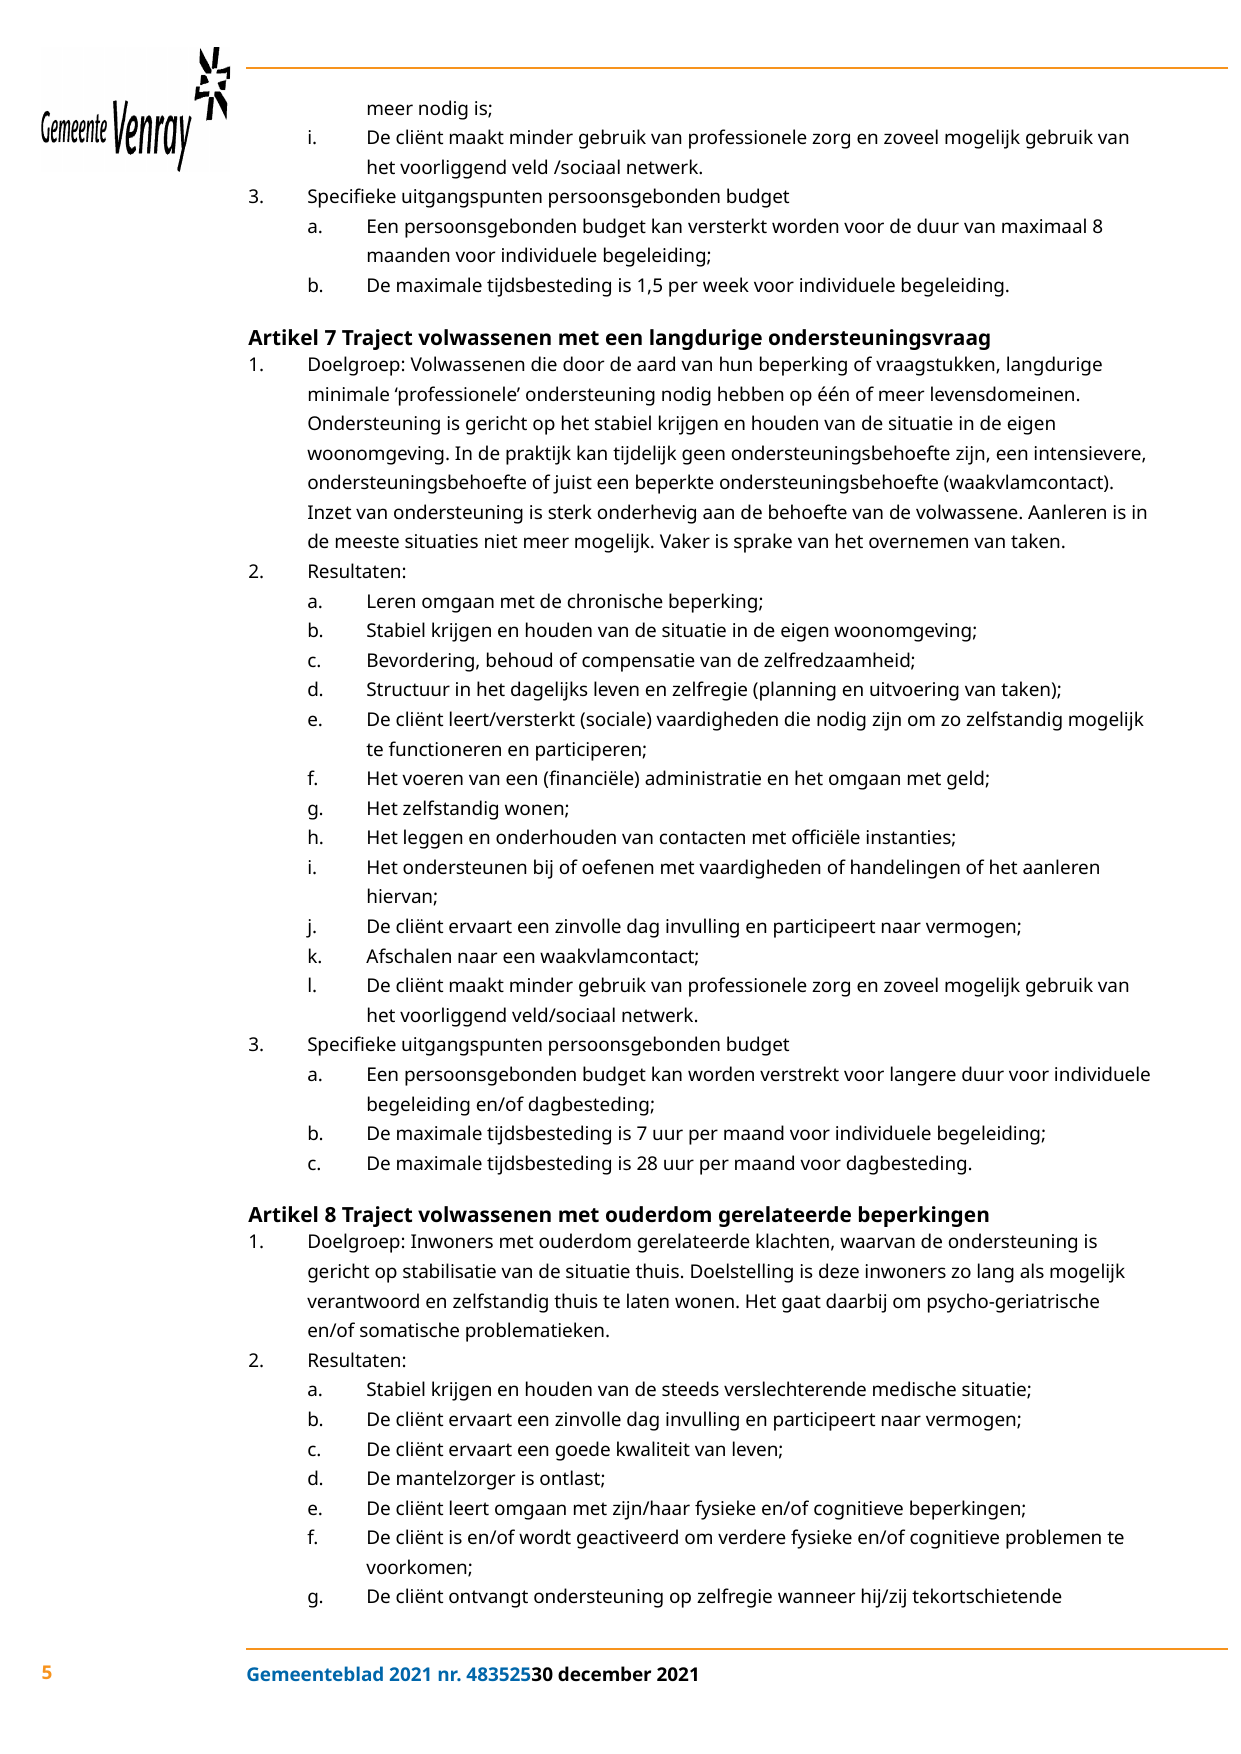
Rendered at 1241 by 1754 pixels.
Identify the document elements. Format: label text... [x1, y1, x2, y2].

list Het leggen en onderhouden van contacten met officiële instanties; [307, 824, 1152, 850]
list De cliënt leert/versterkt (sociale) vaardigheden die nodig zijn om zo zelfstandig mogelijk te functioneren en participeren; [307, 706, 1152, 761]
list De cliënt ervaart een goede kwaliteit van leven; [307, 1436, 1152, 1462]
list De cliënt ervaart een zinvolle dag invulling en participeert naar vermogen; [307, 1406, 1152, 1432]
list De mantelzorger is ontlast; [307, 1465, 1152, 1491]
list Het zelfstandig wonen; [307, 795, 1152, 821]
text Artikel 7 Traject volwassenen met een langdurige ondersteuningsvraag [248, 323, 1152, 351]
text Artikel 8 Traject volwassenen met ouderdom gerelateerde beperkingen [248, 1200, 1152, 1229]
list De maximale tijdsbesteding is 7 uur per maand voor individuele begeleiding; [307, 1120, 1152, 1146]
list De cliënt leert omgaan met zijn/haar fysieke en/of cognitieve beperkingen; [307, 1495, 1152, 1521]
picture [41, 47, 231, 172]
list Afschalen naar een waakvlamcontact; [307, 943, 1152, 968]
list De cliënt maakt minder gebruik van professionele zorg en zoveel mogelijk gebruik van het voorliggend veld/sociaal netwerk. [307, 972, 1152, 1028]
list meer nodig is; [307, 95, 1152, 121]
list Bevordering, behoud of compensatie van de zelfredzaamheid; [307, 647, 1152, 673]
list De cliënt is en/of wordt geactiveerd om verdere fysieke en/of cognitieve problemen te voorkomen; [307, 1524, 1152, 1580]
list De maximale tijdsbesteding is 28 uur per maand voor dagbesteding. [307, 1150, 1152, 1176]
list De maximale tijdsbesteding is 1,5 per week voor individuele begeleiding. [307, 272, 1152, 298]
list Leren omgaan met de chronische beperking; [307, 588, 1152, 613]
list Doelgroep: Inwoners met ouderdom gerelateerde klachten, waarvan de ondersteuning is gericht op stabilisatie van de situatie thuis. Doelstelling is deze inwoners zo lang als mogelijk verantwoord en zelfstandig thuis te laten wonen. Het gaat daarbij om psycho-geriatrische en/of somatische problematieken. [248, 1229, 1152, 1343]
list Het ondersteunen bij of oefenen met vaardigheden of handelingen of het aanleren hiervan; [307, 854, 1152, 909]
list Stabiel krijgen en houden van de steeds verslechterende medische situatie; [307, 1377, 1152, 1402]
list Structuur in het dagelijks leven en zelfregie (planning en uitvoering van taken); [307, 677, 1152, 702]
list Specifieke uitgangspunten persoonsgebonden budget [248, 1032, 1152, 1057]
list Een persoonsgebonden budget kan worden verstrekt voor langere duur voor individuele begeleiding en/of dagbesteding; [307, 1061, 1152, 1116]
list Resultaten: [248, 558, 1152, 584]
list Resultaten: [248, 1347, 1152, 1373]
list De cliënt maakt minder gebruik van professionele zorg en zoveel mogelijk gebruik van het voorliggend veld /sociaal netwerk. [307, 124, 1152, 180]
list Het voeren van een (financiële) administratie en het omgaan met geld; [307, 765, 1152, 791]
list Specifieke uitgangspunten persoonsgebonden budget [248, 183, 1152, 209]
list Stabiel krijgen en houden van de situatie in de eigen woonomgeving; [307, 617, 1152, 643]
list De cliënt ervaart een zinvolle dag invulling en participeert naar vermogen; [307, 913, 1152, 939]
list Een persoonsgebonden budget kan versterkt worden voor de duur van maximaal 8 maanden voor individuele begeleiding; [307, 213, 1152, 268]
list Doelgroep: Volwassenen die door de aard van hun beperking of vraagstukken, langdurige minimale ‘professionele’ ondersteuning nodig hebben op één of meer levensdomeinen. Ondersteuning is gericht op het stabiel krijgen en houden van de situatie in de eigen woonomgeving. In de praktijk kan tijdelijk geen ondersteuningsbehoefte zijn, een intensievere, ondersteuningsbehoefte of juist een beperkte ondersteuningsbehoefte (waakvlamcontact). Inzet van ondersteuning is sterk onderhevig aan de behoefte van de volwassene. Aanleren is in de meeste situaties niet meer mogelijk. Vaker is sprake van het overnemen van taken. [248, 351, 1152, 554]
list De cliënt ontvangt ondersteuning op zelfregie wanneer hij/zij tekortschietende [307, 1584, 1152, 1609]
